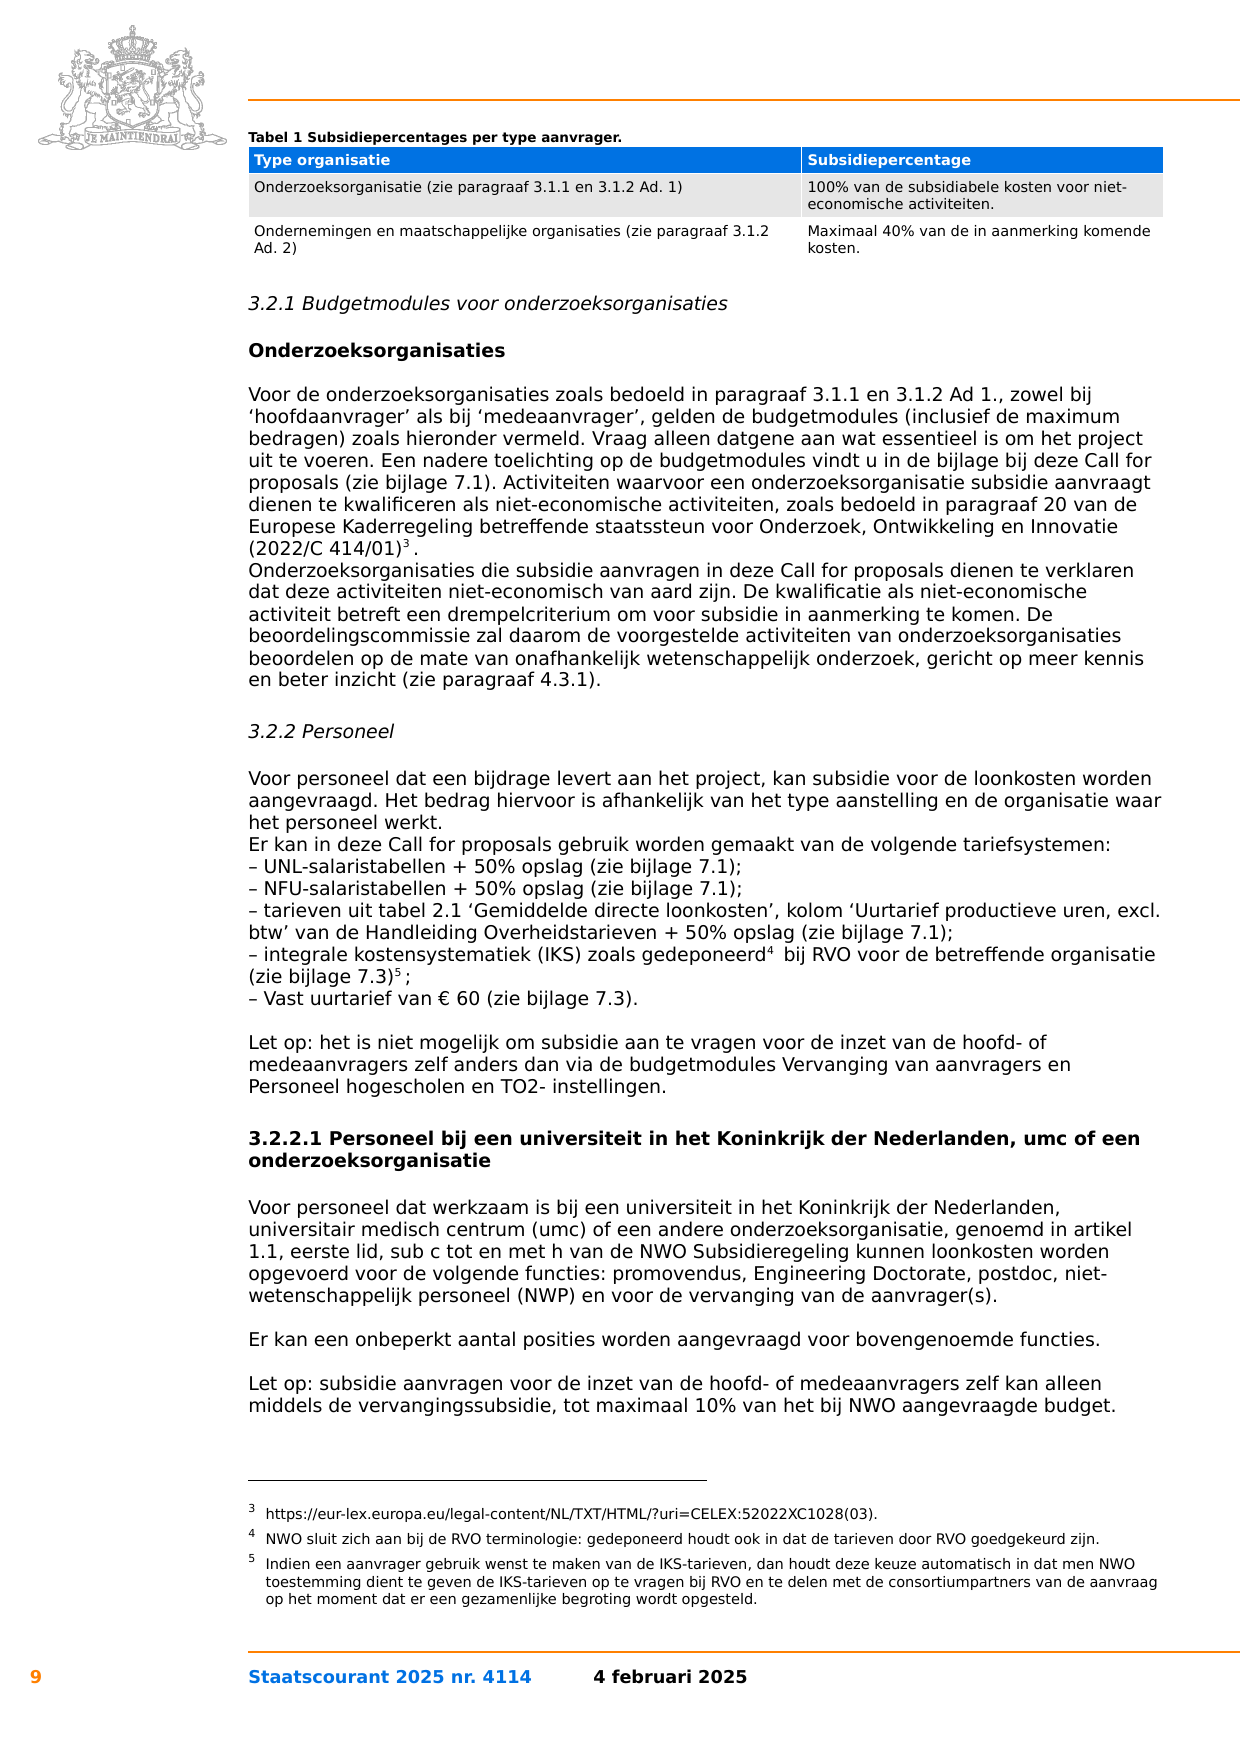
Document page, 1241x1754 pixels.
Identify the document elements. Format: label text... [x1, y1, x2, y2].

text Let op: het is niet mogelijk om subsidie aan te vragen voor de inzet van de hoofd- of medeaanvragers zelf anders dan via de budgetmodules Vervanging van aanvragers en Personeel hogescholen en TO2- instellingen. [248, 1032, 1163, 1098]
text – Vast uurtarief van € 60 (zie bijlage 7.3). [248, 988, 1163, 1010]
subtitle 3.2.1 Budgetmodules voor onderzoeksorganisaties [248, 293, 1163, 315]
text – integrale kostensystematiek (IKS) zoals gedeponeerd bij RVO voor de betreffende organisatie (zie bijlage 7.3); [248, 944, 1163, 988]
table_header Tabel 1 Subsidiepercentages per type aanvrager. [248, 130, 1163, 146]
text Let op: subsidie aanvragen voor de inzet van de hoofd- of medeaanvragers zelf kan alleen middels de vervangingssubsidie, tot maximaal 10% van het bij NWO aangevraagde budget. [248, 1372, 1163, 1416]
table_cell Ondernemingen en maatschappelijke organisaties (zie paragraaf 3.1.2 Ad. 2) [249, 219, 801, 262]
text Voor de onderzoeksorganisaties zoals bedoeld in paragraaf 3.1.1 en 3.1.2 Ad 1., zowel bij ‘hoofdaanvrager’ als bij ‘medeaanvrager’, gelden de budgetmodules (inclusief de maximum bedragen) zoals hieronder vermeld. Vraag alleen datgene aan wat essentieel is om het project uit te voeren. Een nadere toelichting op de budgetmodules vindt u in de bijlage bij deze Call for proposals (zie bijlage 7.1). Activiteiten waarvoor een onderzoeksorganisatie subsidie aanvraagt dienen te kwalificeren als niet-economische activiteiten, zoals bedoeld in paragraaf 20 van de Europese Kaderregeling betreffende staatssteun voor Onderzoek, Ontwikkeling en Innovatie (2022/C 414/01). [248, 384, 1163, 559]
picture [38, 25, 227, 150]
text Indien een aanvrager gebruik wenst te maken van de IKS-tarieven, dan houdt deze keuze automatisch in dat men NWO toestemming dient te geven de IKS-tarieven op te vragen bij RVO en te delen met de consortiumpartners van de aanvraag op het moment dat er een gezamenlijke begroting wordt opgesteld. [248, 1552, 1163, 1608]
text – UNL-salaristabellen + 50% opslag (zie bijlage 7.1); [248, 856, 1163, 878]
text Voor personeel dat werkzaam is bij een universiteit in het Koninkrijk der Nederlanden, universitair medisch centrum (umc) of een andere onderzoeksorganisatie, genoemd in artikel 1.1, eerste lid, sub c tot en met h van de NWO Subsidieregeling kunnen loonkosten worden opgevoerd voor de volgende functies: promovendus, Engineering Doctorate, postdoc, niet-wetenschappelijk personeel (NWP) en voor de vervanging van de aanvrager(s). [248, 1197, 1163, 1307]
table_cell Maximaal 40% van de in aanmerking komende kosten. [802, 219, 1163, 262]
text https://eur-lex.europa.eu/legal-content/NL/TXT/HTML/?uri=CELEX:52022XC1028(03). [248, 1502, 1163, 1524]
subtitle Onderzoeksorganisaties [248, 340, 1163, 362]
table_cell Type organisatie [249, 147, 801, 173]
subtitle 3.2.2.1 Personeel bij een universiteit in het Koninkrijk der Nederlanden, umc of een onderzoeksorganisatie [248, 1128, 1163, 1172]
table_cell Subsidiepercentage [802, 147, 1163, 173]
text Er kan een onbeperkt aantal posities worden aangevraagd voor bovengenoemde functies. [248, 1329, 1163, 1351]
text Onderzoeksorganisaties die subsidie aanvragen in deze Call for proposals dienen te verklaren dat deze activiteiten niet-economisch van aard zijn. De kwalificatie als niet-economische activiteit betreft een drempelcriterium om voor subsidie in aanmerking te komen. De beoordelingscommissie zal daarom de voorgestelde activiteiten van onderzoeksorganisaties beoordelen op de mate van onafhankelijk wetenschappelijk onderzoek, gericht op meer kennis en beter inzicht (zie paragraaf 4.3.1). [248, 559, 1163, 691]
text – tarieven uit tabel 2.1 ‘Gemiddelde directe loonkosten’, kolom ‘Uurtarief productieve uren, excl. btw’ van de Handleiding Overheidstarieven + 50% opslag (zie bijlage 7.1); [248, 900, 1163, 944]
table_cell Onderzoeksorganisatie (zie paragraaf 3.1.1 en 3.1.2 Ad. 1) [249, 174, 801, 217]
text Voor personeel dat een bijdrage levert aan het project, kan subsidie voor de loonkosten worden aangevraagd. Het bedrag hiervoor is afhankelijk van het type aanstelling en de organisatie waar het personeel werkt. [248, 768, 1163, 834]
text – NFU-salaristabellen + 50% opslag (zie bijlage 7.1); [248, 878, 1163, 900]
text NWO sluit zich aan bij de RVO terminologie: gedeponeerd houdt ook in dat de tarieven door RVO goedgekeurd zijn. [248, 1527, 1163, 1549]
subtitle 3.2.2 Personeel [248, 721, 1163, 743]
table_cell 100% van de subsidiabele kosten voor niet-economische activiteiten. [802, 174, 1163, 217]
text Er kan in deze Call for proposals gebruik worden gemaakt van de volgende tariefsystemen: [248, 834, 1163, 856]
